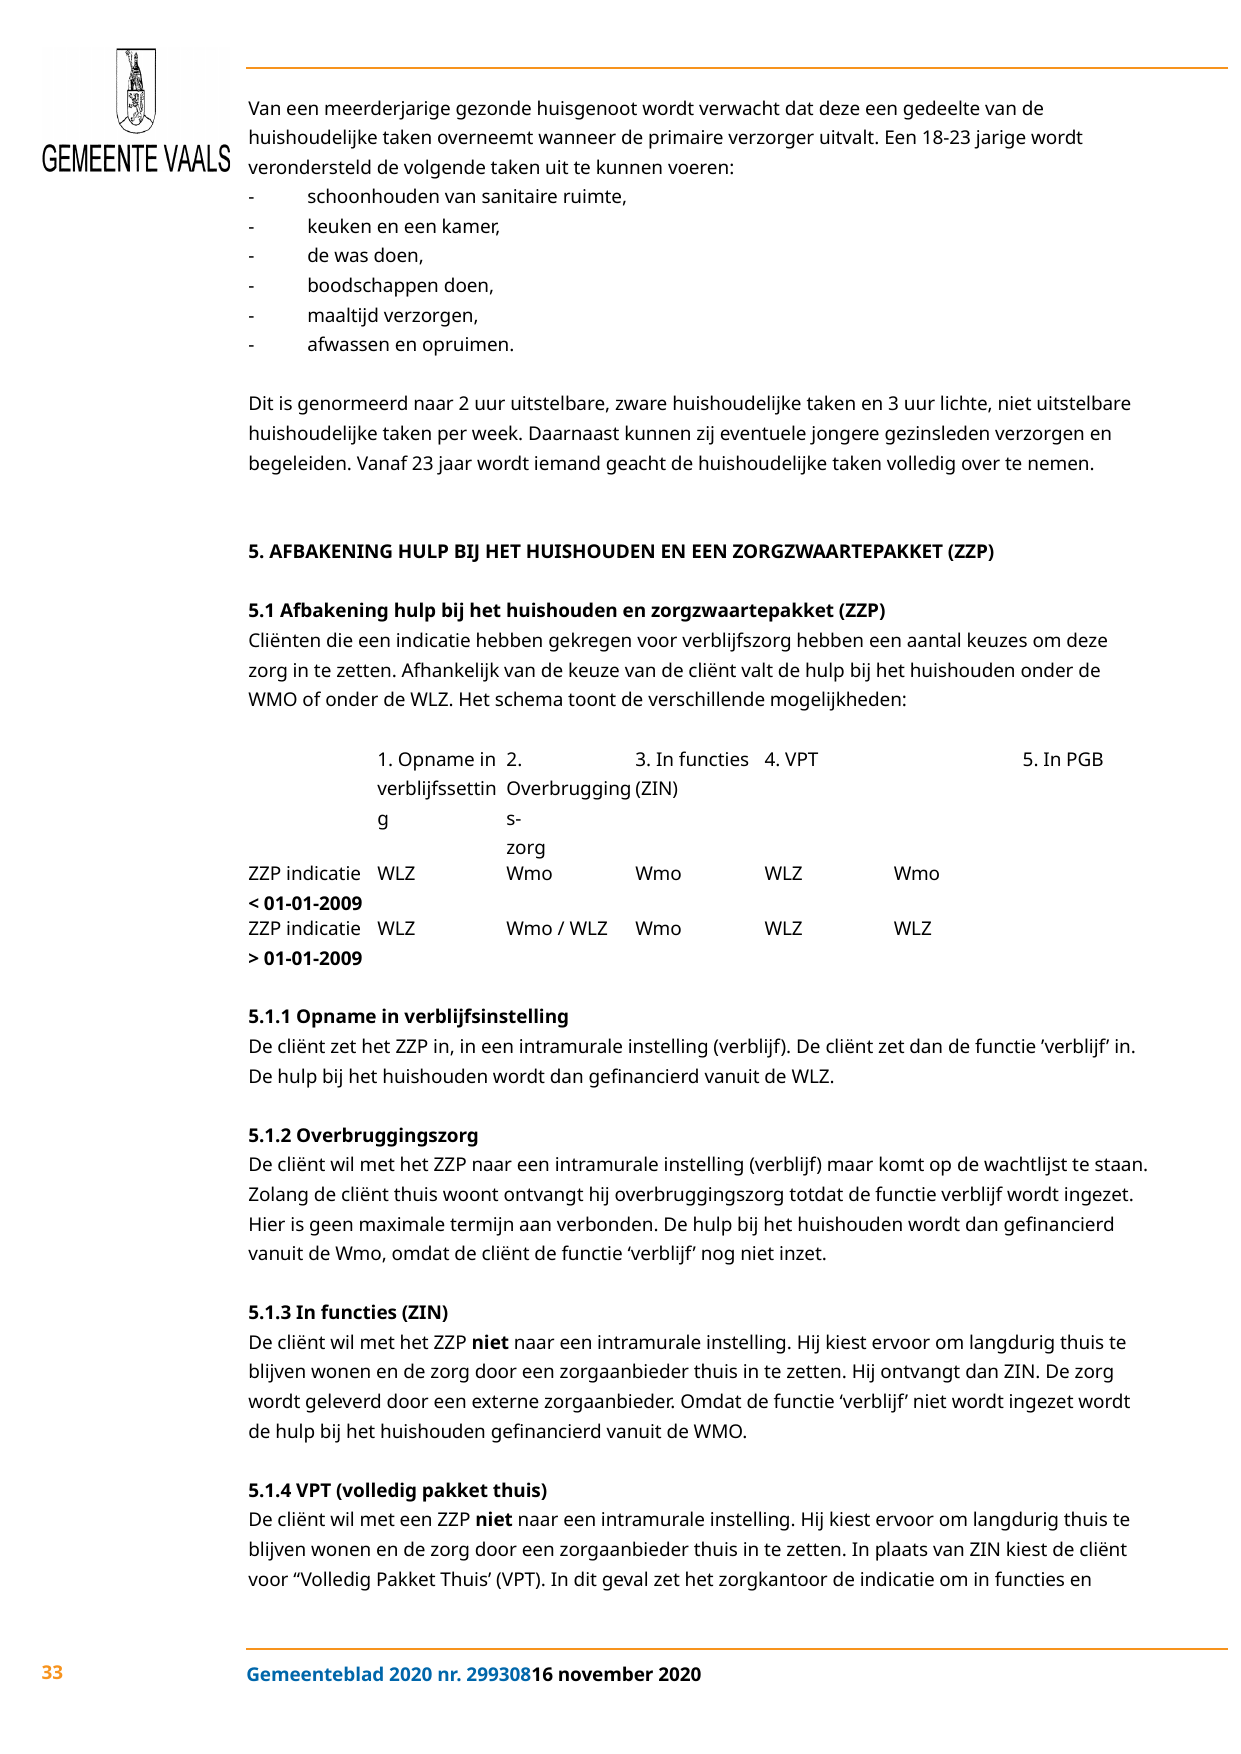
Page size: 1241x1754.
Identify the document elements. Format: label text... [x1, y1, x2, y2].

table_cell WLZ [377, 860, 506, 916]
text 5.1.3 In functies (ZIN) [248, 1299, 1152, 1325]
table_header 4. VPT [764, 746, 1022, 860]
text 5.1.2 Overbruggingszorg [248, 1122, 1152, 1148]
text De cliënt wil met het ZZP niet naar een intramurale instelling. Hij kiest ervoor om langdurig thuis te blijven wonen en de zorg door een zorgaanbieder thuis in te zetten. Hij ontvangt dan ZIN. De zorg wordt geleverd door een externe zorgaanbieder. Omdat de functie ‘verblijf’ niet wordt ingezet wordt de hulp bij het huishouden gefinancierd vanuit de WMO. [248, 1329, 1152, 1443]
list de was doen, [248, 243, 1152, 268]
text 5.1.1 Opname in verblijfsinstelling [248, 1004, 1152, 1029]
text 5.1.4 VPT (volledig pakket thuis) [248, 1477, 1152, 1503]
text Dit is genormeerd naar 2 uur uitstelbare, zware huishoudelijke taken en 3 uur lichte, niet uitstelbare huishoudelijke taken per week. Daarnaast kunnen zij eventuele jongere gezinsleden verzorgen en begeleiden. Vanaf 23 jaar wordt iemand geacht de huishoudelijke taken volledig over te nemen. [248, 391, 1152, 476]
list boodschappen doen, [248, 272, 1152, 298]
table_cell WLZ [894, 916, 1152, 971]
table_cell ZZP indicatie > 01-01-2009 [248, 916, 377, 971]
table_cell WLZ [377, 916, 506, 971]
table_cell WLZ [764, 916, 893, 971]
table_cell Wmo [635, 860, 764, 916]
text 5. AFBAKENING HULP BIJ HET HUISHOUDEN EN EEN ZORGZWAARTEPAKKET (ZZP) [248, 538, 1152, 564]
table_cell Wmo [894, 860, 1152, 916]
text Van een meerderjarige gezonde huisgenoot wordt verwacht dat deze een gedeelte van de huishoudelijke taken overneemt wanneer de primaire verzorger uitvalt. Een 18-23 jarige wordt verondersteld de volgende taken uit te kunnen voeren: [248, 95, 1152, 180]
table_header 2. Overbruggings- zorg [506, 746, 635, 860]
text 5.1 Afbakening hulp bij het huishouden en zorgzwaartepakket (ZZP) [248, 598, 1152, 623]
text De cliënt wil met een ZZP niet naar een intramurale instelling. Hij kiest ervoor om langdurig thuis te blijven wonen en de zorg door een zorgaanbieder thuis in te zetten. In plaats van ZIN kiest de cliënt voor “Volledig Pakket Thuis’ (VPT). In dit geval zet het zorgkantoor de indicatie om in functies en [248, 1507, 1152, 1591]
text De cliënt wil met het ZZP naar een intramurale instelling (verblijf) maar komt op de wachtlijst te staan. Zolang de cliënt thuis woont ontvangt hij overbruggingszorg totdat de functie verblijf wordt ingezet. Hier is geen maximale termijn aan verbonden. De hulp bij het huishouden wordt dan gefinancierd vanuit de Wmo, omdat de cliënt de functie ‘verblijf’ nog niet inzet. [248, 1152, 1152, 1266]
table_header [248, 746, 377, 860]
text De cliënt zet het ZZP in, in een intramurale instelling (verblijf). De cliënt zet dan de functie ’verblijf’ in. De hulp bij het huishouden wordt dan gefinancierd vanuit de WLZ. [248, 1033, 1152, 1088]
table_cell WLZ [764, 860, 893, 916]
table_cell ZZP indicatie < 01-01-2009 [248, 860, 377, 916]
list schoonhouden van sanitaire ruimte, [248, 183, 1152, 209]
text Cliënten die een indicatie hebben gekregen voor verblijfszorg hebben een aantal keuzes om deze zorg in te zetten. Afhankelijk van de keuze van de cliënt valt de hulp bij het huishouden onder de WMO of onder de WLZ. Het schema toont de verschillende mogelijkheden: [248, 627, 1152, 712]
picture [41, 47, 231, 172]
table_cell Wmo / WLZ [506, 916, 635, 971]
list maaltijd verzorgen, [248, 302, 1152, 328]
table_cell Wmo [506, 860, 635, 916]
table_header 1. Opname in verblijfssetting [377, 746, 506, 860]
list afwassen en opruimen. [248, 331, 1152, 357]
table_cell Wmo [635, 916, 764, 971]
table_header 5. In PGB [1023, 746, 1152, 860]
table_header 3. In functies (ZIN) [635, 746, 764, 860]
list keuken en een kamer, [248, 213, 1152, 239]
